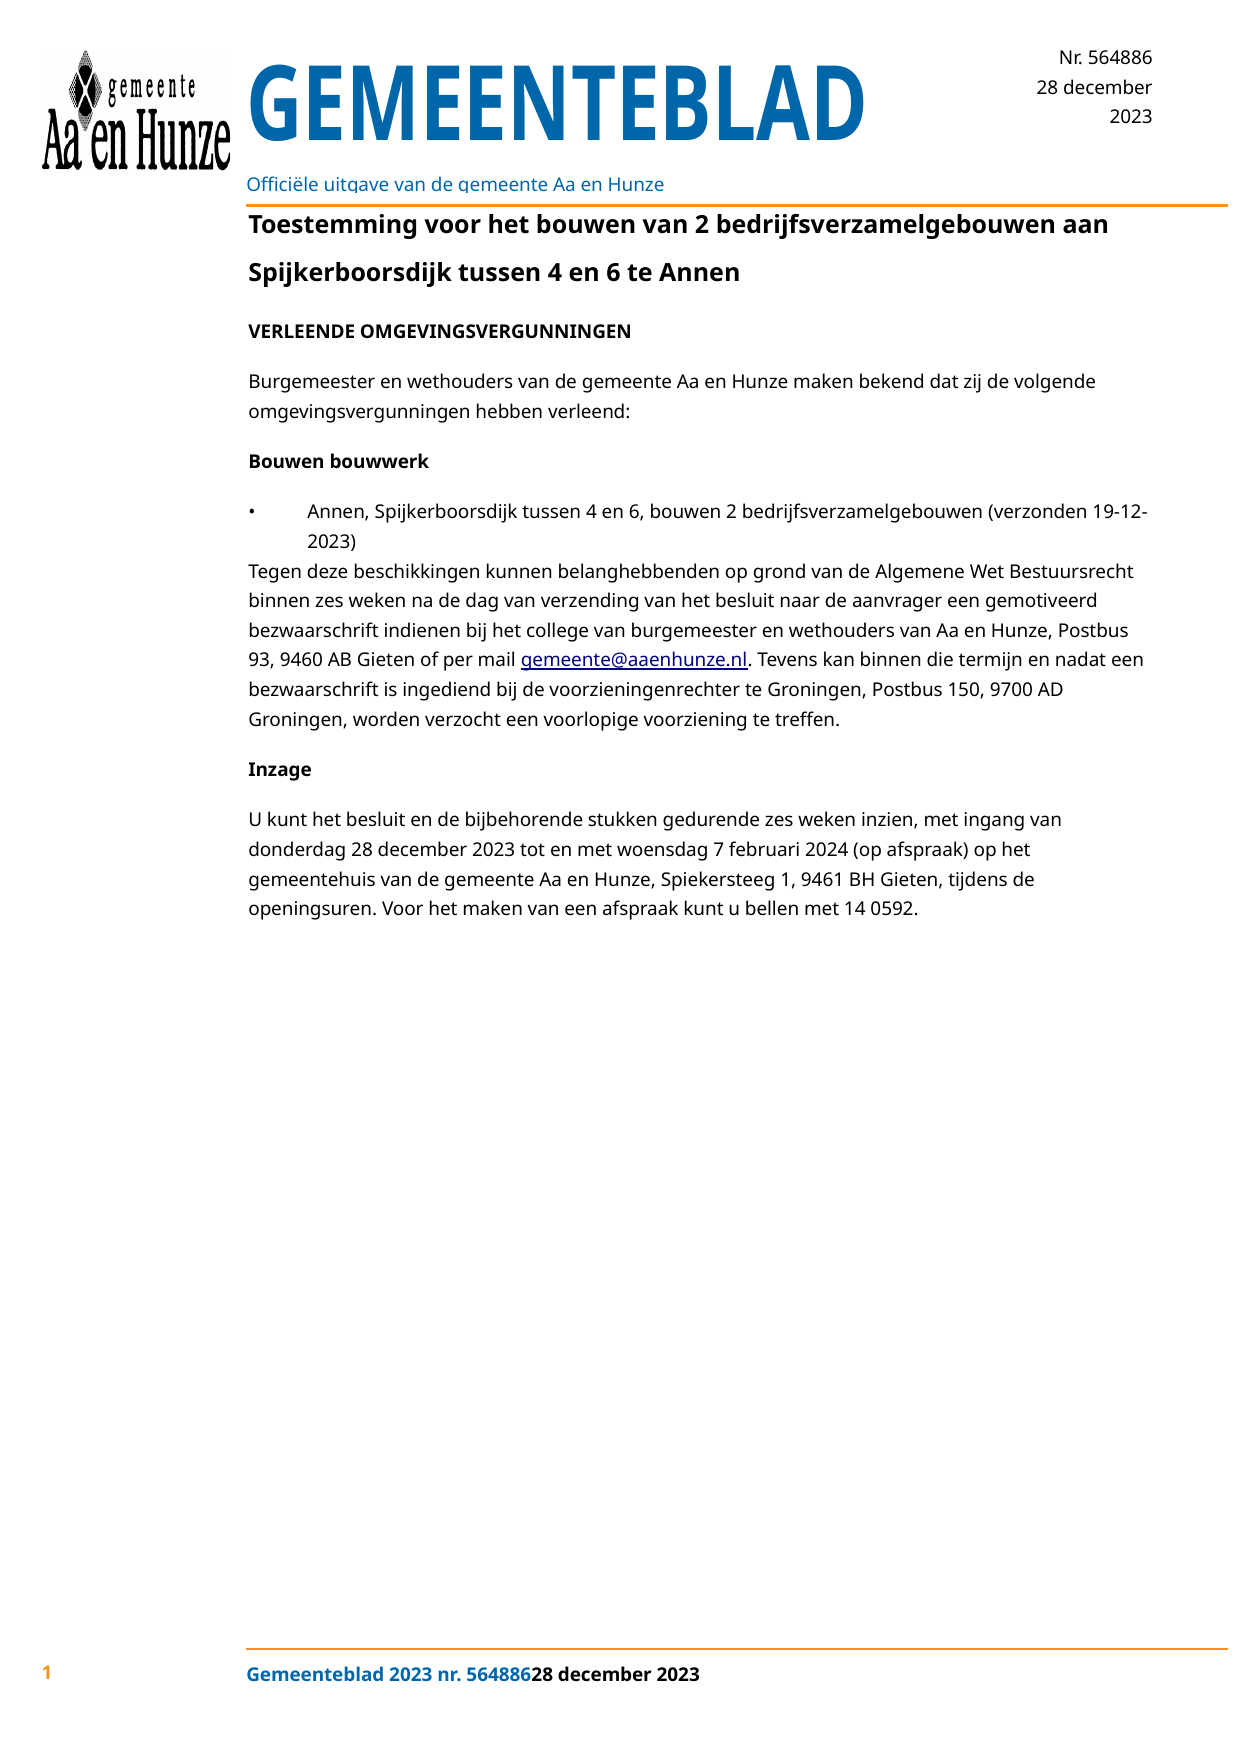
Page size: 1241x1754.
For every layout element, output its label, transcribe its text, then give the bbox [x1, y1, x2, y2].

text U kunt het besluit en de bijbehorende stukken gedurende zes weken inzien, met ingang van donderdag 28 december 2023 tot en met woensdag 7 februari 2024 (op afspraak) op het gemeentehuis van de gemeente Aa en Hunze, Spiekersteeg 1, 9461 BH Gieten, tijdens de openingsuren. Voor het maken van een afspraak kunt u bellen met 14 0592. [248, 807, 1152, 921]
picture [41, 47, 231, 172]
text Burgemeester en wethouders van de gemeente Aa en Hunze maken bekend dat zij de volgende omgevingsvergunningen hebben verleend: [248, 368, 1152, 424]
text VERLEENDE OMGEVINGSVERGUNNINGEN [248, 318, 1152, 344]
text Toestemming voor het bouwen van 2 bedrijfsverzamelgebouwen aan Spijkerboorsdijk tussen 4 en 6 te Annen [248, 207, 1152, 288]
text Inzage [248, 756, 1152, 782]
text Tegen deze beschikkingen kunnen belanghebbenden op grond van de Algemene Wet Bestuursrecht binnen zes weken na de dag van verzending van het besluit naar de aanvrager een gemotiveerd bezwaarschrift indienen bij het college van burgemeester en wethouders van Aa en Hunze, Postbus 93, 9460 AB Gieten of per mail gemeente@aaenhunze.nl. Tevens kan binnen die termijn en nadat een bezwaarschrift is ingediend bij de voorzieningenrechter te Groningen, Postbus 150, 9700 AD Groningen, worden verzocht een voorlopige voorziening te treffen. [248, 558, 1152, 732]
list Annen, Spijkerboorsdijk tussen 4 en 6, bouwen 2 bedrijfsverzamelgebouwen (verzonden 19-12-2023) [248, 499, 1152, 554]
text Bouwen bouwwerk [248, 448, 1152, 474]
